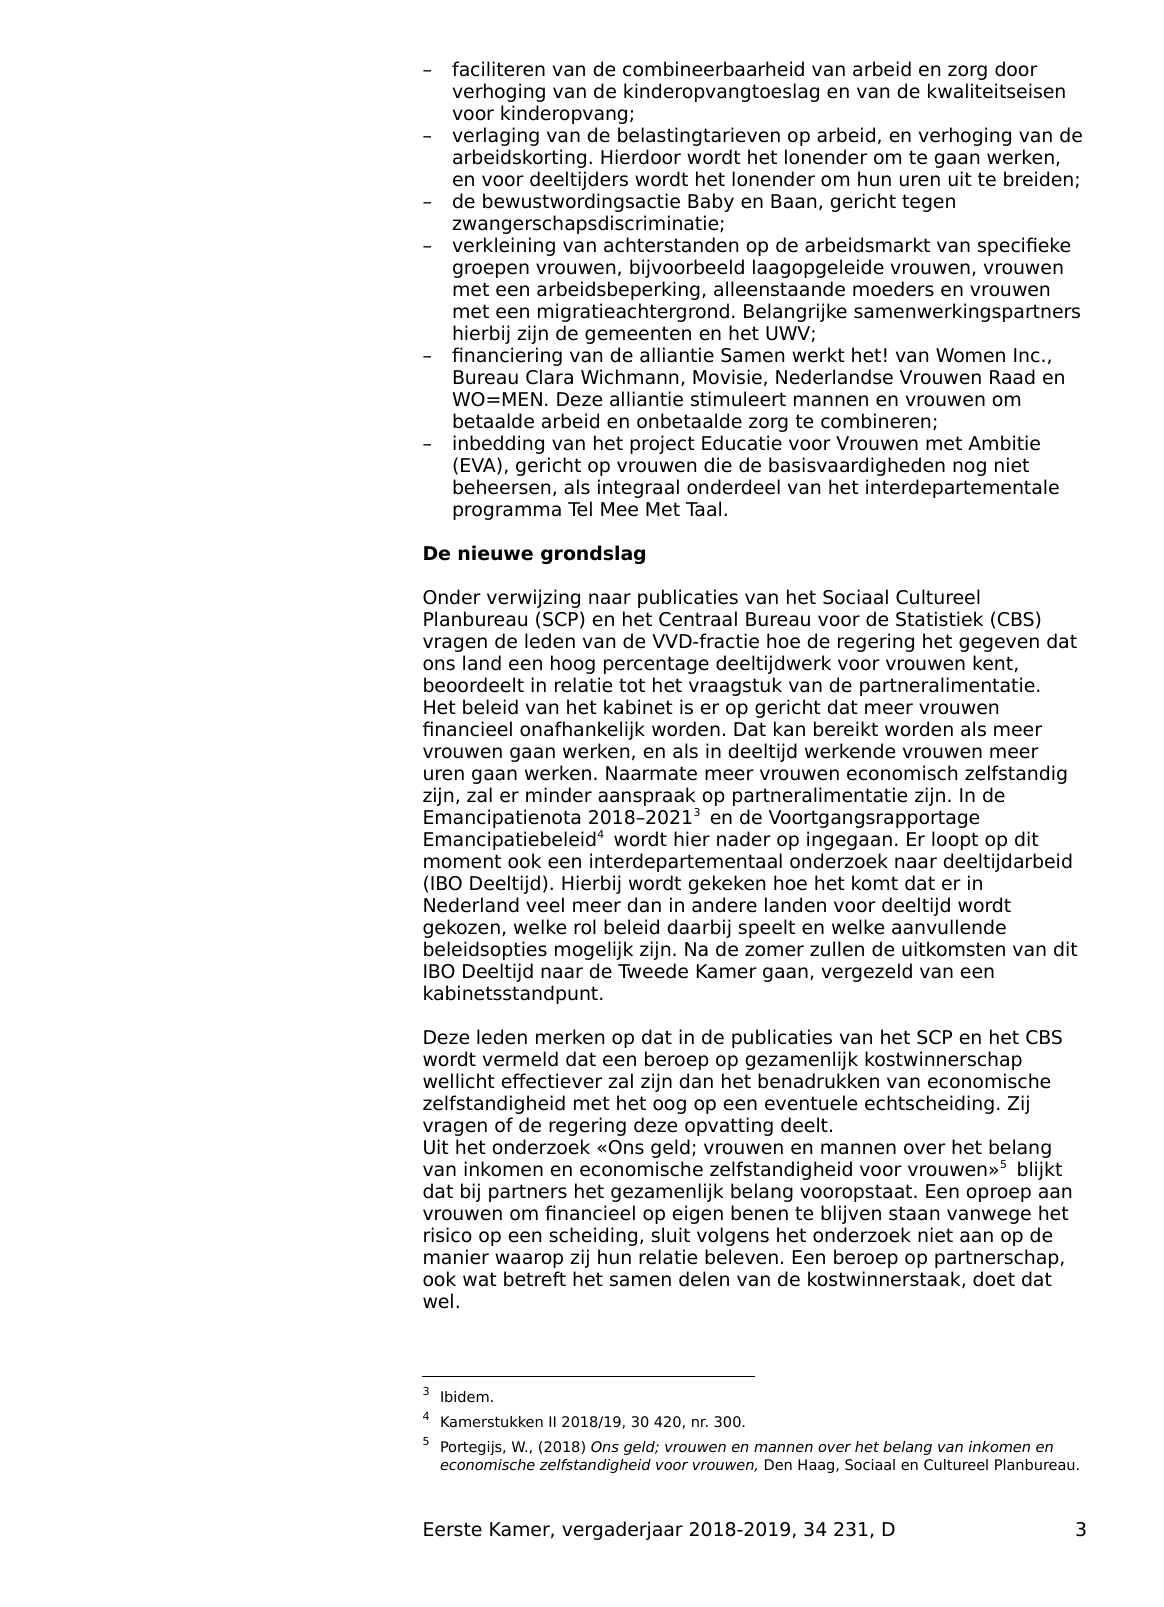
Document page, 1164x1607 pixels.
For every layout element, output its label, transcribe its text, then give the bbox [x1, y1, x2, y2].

text Ibidem. [422, 1385, 1087, 1407]
text Portegijs, W., (2018) Ons geld; vrouwen en mannen over het belang van inkomen en economische zelfstandigheid voor vrouwen, Den Haag, Sociaal en Cultureel Planbureau. [422, 1435, 1087, 1474]
text Onder verwijzing naar publicaties van het Sociaal Cultureel Planbureau (SCP) en het Centraal Bureau voor de Statistiek (CBS) vragen de leden van de VVD-fractie hoe de regering het gegeven dat ons land een hoog percentage deeltijdwerk voor vrouwen kent, beoordeelt in relatie tot het vraagstuk van de partneralimentatie. [422, 587, 1087, 697]
text Kamerstukken II 2018/19, 30 420, nr. 300. [422, 1410, 1087, 1432]
text – verlaging van de belastingtarieven op arbeid, en verhoging van de arbeidskorting. Hierdoor wordt het lonender om te gaan werken, en voor deeltijders wordt het lonender om hun uren uit te breiden; [422, 125, 1087, 191]
subtitle De nieuwe grondslag [422, 543, 1087, 565]
text – verkleining van achterstanden op de arbeidsmarkt van specifieke groepen vrouwen, bijvoorbeeld laagopgeleide vrouwen, vrouwen met een arbeidsbeperking, alleenstaande moeders en vrouwen met een migratieachtergrond. Belangrijke samenwerkingspartners hierbij zijn de gemeenten en het UWV; [422, 235, 1087, 345]
text Uit het onderzoek «Ons geld; vrouwen en mannen over het belang van inkomen en economische zelfstandigheid voor vrouwen» blijkt dat bij partners het gezamenlijk belang vooropstaat. Een oproep aan vrouwen om financieel op eigen benen te blijven staan vanwege het risico op een scheiding, sluit volgens het onderzoek niet aan op de manier waarop zij hun relatie beleven. Een beroep op partnerschap, ook wat betreft het samen delen van de kostwinnerstaak, doet dat wel. [422, 1137, 1087, 1312]
text – de bewustwordingsactie Baby en Baan, gericht tegen zwangerschapsdiscriminatie; [422, 191, 1087, 235]
text Het beleid van het kabinet is er op gericht dat meer vrouwen financieel onafhankelijk worden. Dat kan bereikt worden als meer vrouwen gaan werken, en als in deeltijd werkende vrouwen meer uren gaan werken. Naarmate meer vrouwen economisch zelfstandig zijn, zal er minder aanspraak op partneralimentatie zijn. In de Emancipatienota 2018–2021 en de Voortgangsrapportage Emancipatiebeleid wordt hier nader op ingegaan. Er loopt op dit moment ook een interdepartementaal onderzoek naar deeltijdarbeid (IBO Deeltijd). Hierbij wordt gekeken hoe het komt dat er in Nederland veel meer dan in andere landen voor deeltijd wordt gekozen, welke rol beleid daarbij speelt en welke aanvullende beleidsopties mogelijk zijn. Na de zomer zullen de uitkomsten van dit IBO Deeltijd naar de Tweede Kamer gaan, vergezeld van een kabinetsstandpunt. [422, 697, 1087, 1004]
text – faciliteren van de combineerbaarheid van arbeid en zorg door verhoging van de kinderopvangtoeslag en van de kwaliteitseisen voor kinderopvang; [422, 59, 1087, 125]
text – inbedding van het project Educatie voor Vrouwen met Ambitie (EVA), gericht op vrouwen die de basisvaardigheden nog niet beheersen, als integraal onderdeel van het interdepartementale programma Tel Mee Met Taal. [422, 433, 1087, 521]
text Deze leden merken op dat in de publicaties van het SCP en het CBS wordt vermeld dat een beroep op gezamenlijk kostwinnerschap wellicht effectiever zal zijn dan het benadrukken van economische zelfstandigheid met het oog op een eventuele echtscheiding. Zij vragen of de regering deze opvatting deelt. [422, 1027, 1087, 1137]
text – financiering van de alliantie Samen werkt het! van Women Inc., Bureau Clara Wichmann, Movisie, Nederlandse Vrouwen Raad en WO=MEN. Deze alliantie stimuleert mannen en vrouwen om betaalde arbeid en onbetaalde zorg te combineren; [422, 345, 1087, 433]
